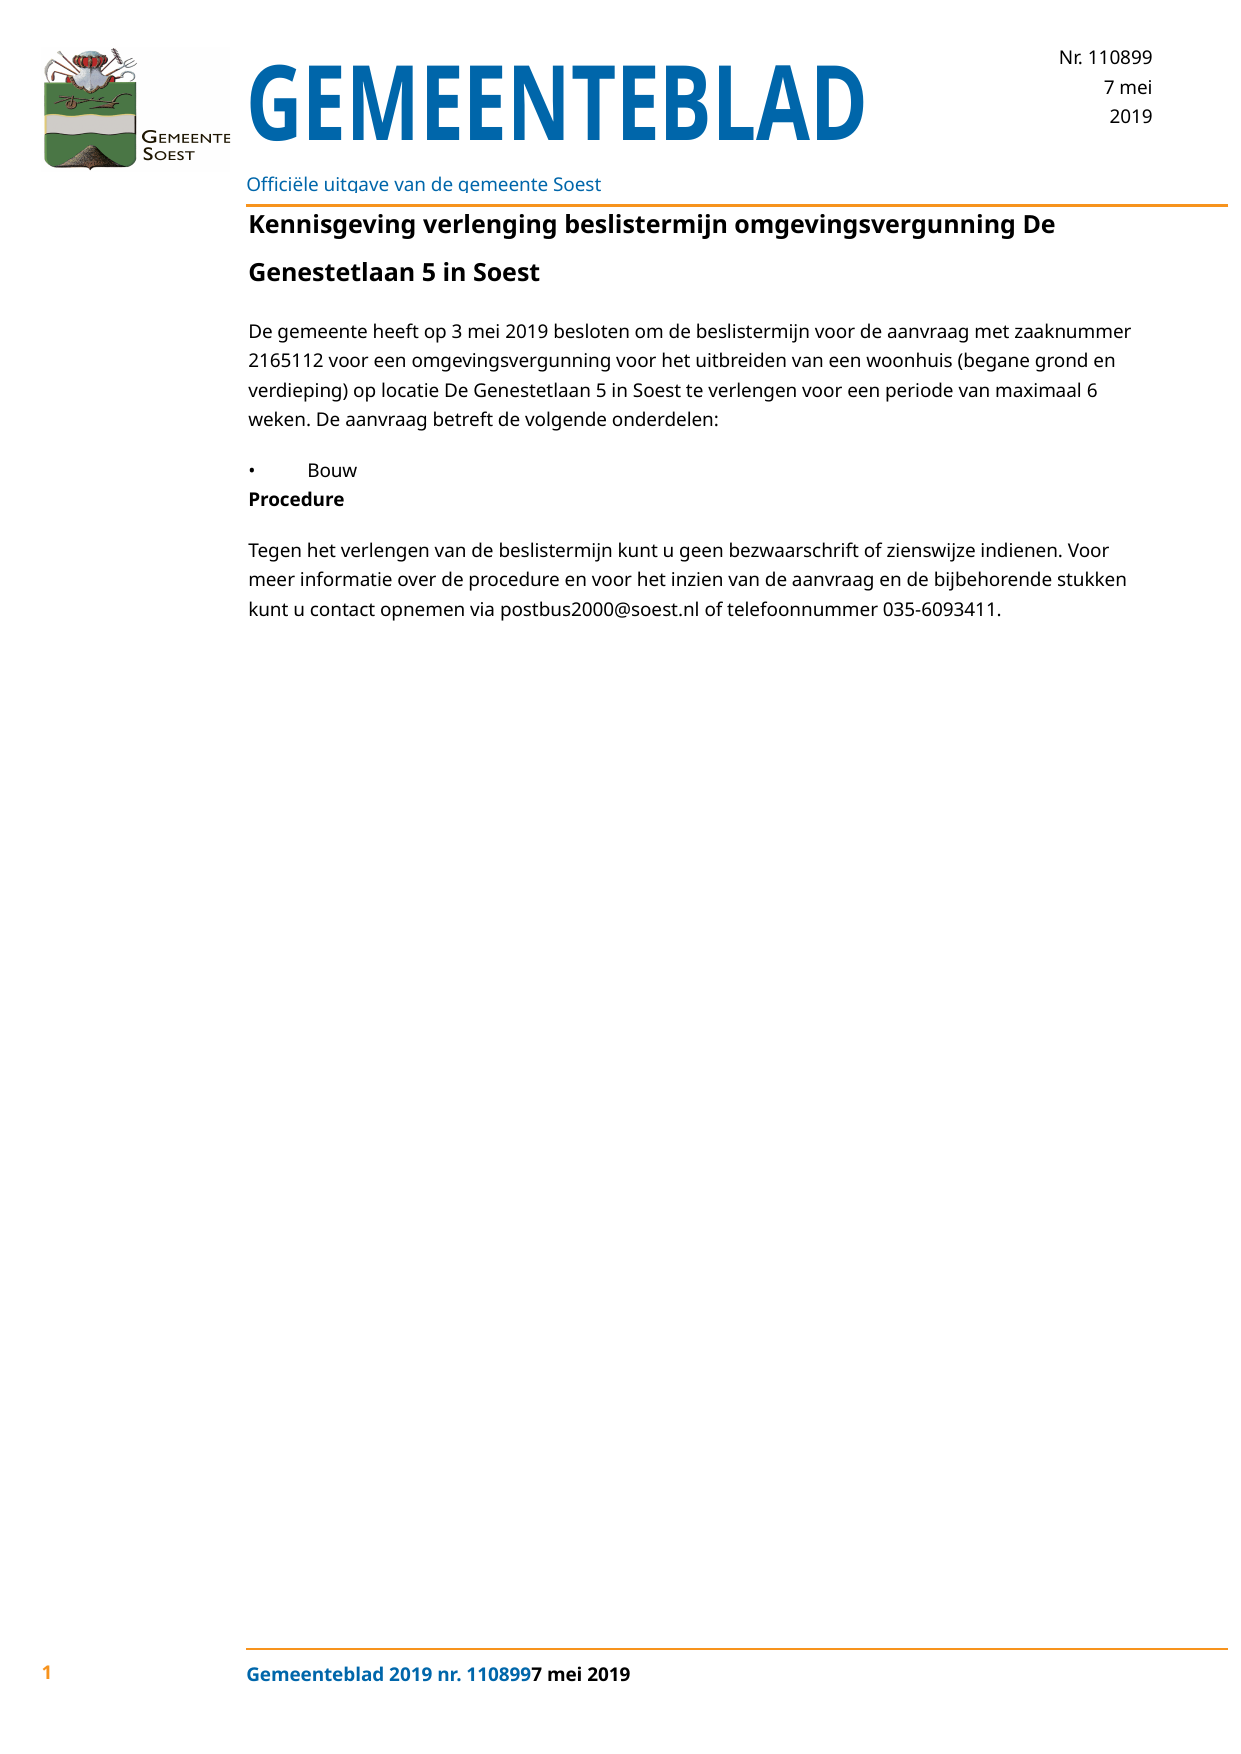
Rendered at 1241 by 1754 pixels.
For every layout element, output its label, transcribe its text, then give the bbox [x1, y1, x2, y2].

text Procedure [248, 487, 1152, 512]
text Tegen het verlengen van de beslistermijn kunt u geen bezwaarschrift of zienswijze indienen. Voor meer informatie over de procedure en voor het inzien van de aanvraag en de bijbehorende stukken kunt u contact opnemen via postbus2000@soest.nl of telefoonnummer 035-6093411. [248, 537, 1152, 622]
picture [41, 47, 231, 172]
text De gemeente heeft op 3 mei 2019 besloten om de beslistermijn voor de aanvraag met zaaknummer 2165112 voor een omgevingsvergunning voor het uitbreiden van een woonhuis (begane grond en verdieping) op locatie De Genestetlaan 5 in Soest te verlengen voor een periode van maximaal 6 weken. De aanvraag betreft de volgende onderdelen: [248, 318, 1152, 432]
text Kennisgeving verlenging beslistermijn omgevingsvergunning De Genestetlaan 5 in Soest [248, 207, 1152, 288]
list Bouw [248, 457, 1152, 483]
